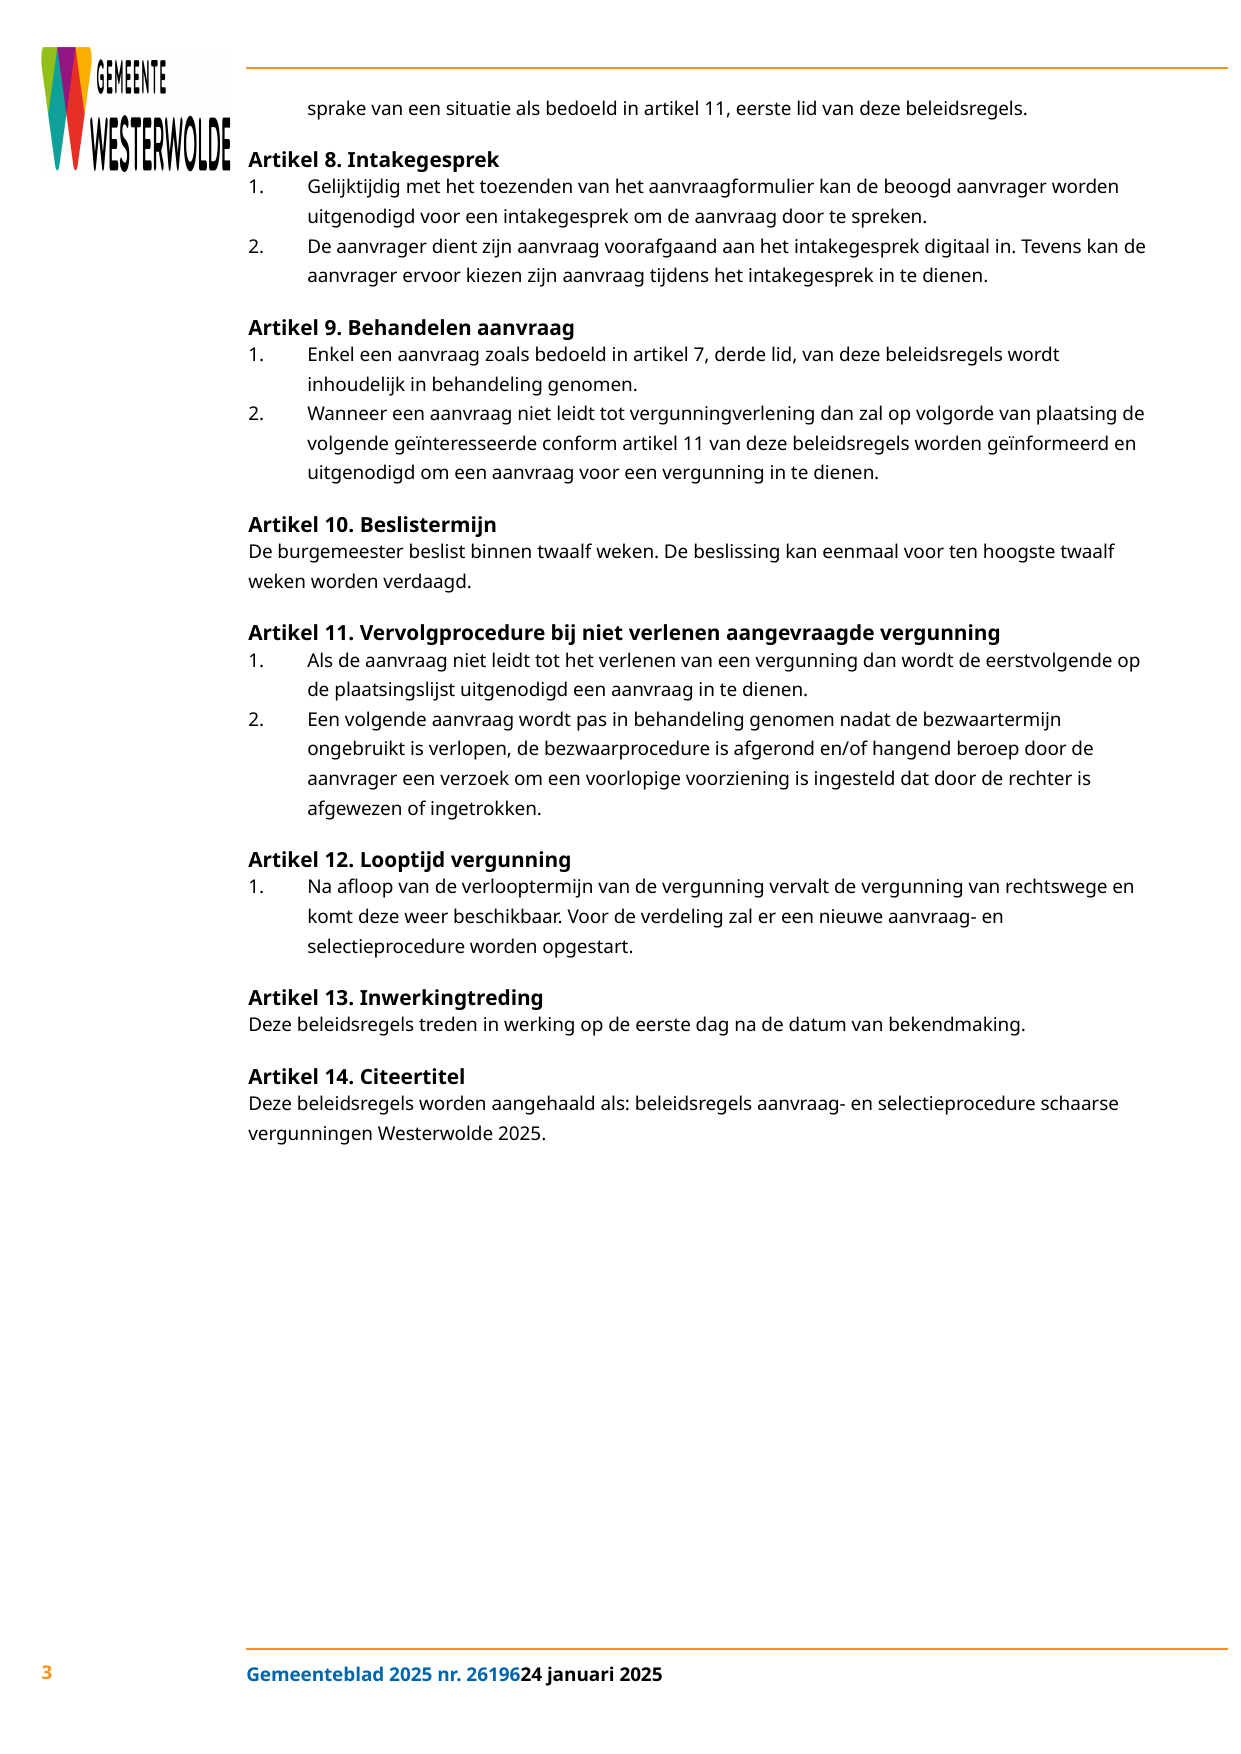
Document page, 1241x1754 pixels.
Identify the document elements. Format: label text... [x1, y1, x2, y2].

list Gelijktijdig met het toezenden van het aanvraagformulier kan de beoogd aanvrager worden uitgenodigd voor een intakegesprek om de aanvraag door te spreken. [248, 174, 1152, 229]
list Wanneer een aanvraag niet leidt tot vergunningverlening dan zal op volgorde van plaatsing de volgende geïnteresseerde conform artikel 11 van deze beleidsregels worden geïnformeerd en uitgenodigd om een aanvraag voor een vergunning in te dienen. [248, 400, 1152, 485]
picture [41, 47, 231, 172]
text Artikel 8. Intakegesprek [248, 145, 1152, 174]
list Na afloop van de verlooptermijn van de vergunning vervalt de vergunning van rechtswege en komt deze weer beschikbaar. Voor de verdeling zal er een nieuwe aanvraag- en selectieprocedure worden opgestart. [248, 874, 1152, 958]
text Artikel 9. Behandelen aanvraag [248, 313, 1152, 341]
text Artikel 12. Looptijd vergunning [248, 845, 1152, 874]
text Artikel 10. Beslistermijn [248, 510, 1152, 538]
list De aanvrager dient zijn aanvraag voorafgaand aan het intakegesprek digitaal in. Tevens kan de aanvrager ervoor kiezen zijn aanvraag tijdens het intakegesprek in te dienen. [248, 233, 1152, 288]
list Een volgende aanvraag wordt pas in behandeling genomen nadat de bezwaartermijn ongebruikt is verlopen, de bezwaarprocedure is afgerond en/of hangend beroep door de aanvrager een verzoek om een voorlopige voorziening is ingesteld dat door de rechter is afgewezen of ingetrokken. [248, 706, 1152, 821]
text Artikel 11. Vervolgprocedure bij niet verlenen aangevraagde vergunning [248, 618, 1152, 647]
list Enkel een aanvraag zoals bedoeld in artikel 7, derde lid, van deze beleidsregels wordt inhoudelijk in behandeling genomen. [248, 341, 1152, 397]
text De burgemeester beslist binnen twaalf weken. De beslissing kan eenmaal voor ten hoogste twaalf weken worden verdaagd. [248, 538, 1152, 594]
text Artikel 13. Inwerkingtreding [248, 983, 1152, 1012]
list sprake van een situatie als bedoeld in artikel 11, eerste lid van deze beleidsregels. [248, 95, 1152, 121]
text Deze beleidsregels treden in werking op de eerste dag na de datum van bekendmaking. [248, 1012, 1152, 1037]
text Deze beleidsregels worden aangehaald als: beleidsregels aanvraag- en selectieprocedure schaarse vergunningen Westerwolde 2025. [248, 1091, 1152, 1146]
text Artikel 14. Citeertitel [248, 1062, 1152, 1091]
list Als de aanvraag niet leidt tot het verlenen van een vergunning dan wordt de eerstvolgende op de plaatsingslijst uitgenodigd een aanvraag in te dienen. [248, 647, 1152, 702]
